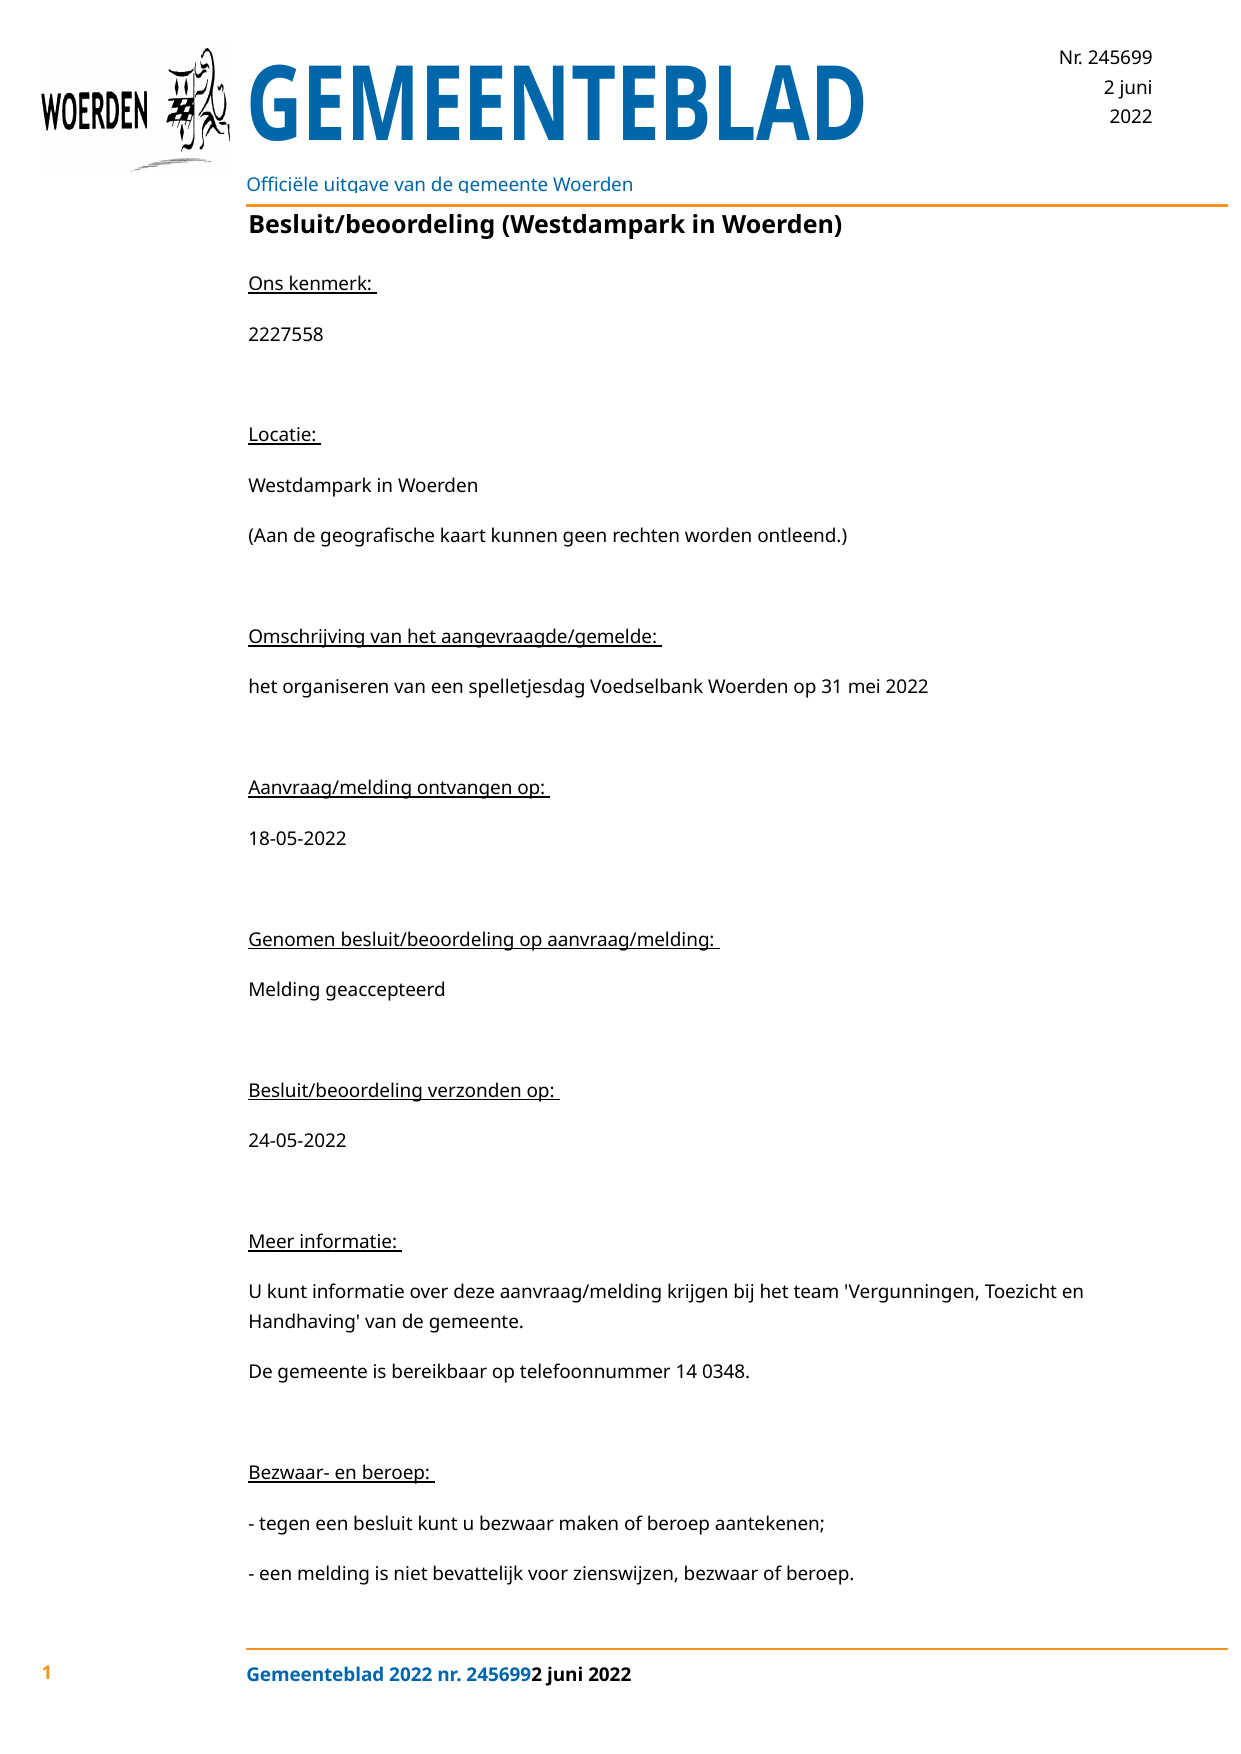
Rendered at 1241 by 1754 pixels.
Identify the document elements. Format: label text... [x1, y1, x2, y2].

text Besluit/beoordeling verzonden op: [248, 1077, 1152, 1103]
text De gemeente is bereikbaar op telefoonnummer 14 0348. [248, 1359, 1152, 1384]
text Westdampark in Woerden [248, 472, 1152, 498]
text Genomen besluit/beoordeling op aanvraag/melding: [248, 926, 1152, 951]
text Aanvraag/melding ontvangen op: [248, 774, 1152, 800]
text U kunt informatie over deze aanvraag/melding krijgen bij het team 'Vergunningen, Toezicht en Handhaving' van de gemeente. [248, 1279, 1152, 1334]
text Omschrijving van het aangevraagde/gemelde: [248, 623, 1152, 649]
text Ons kenmerk: [248, 270, 1152, 296]
text Locatie: [248, 422, 1152, 447]
text het organiseren van een spelletjesdag Voedselbank Woerden op 31 mei 2022 [248, 674, 1152, 699]
text - tegen een besluit kunt u bezwaar maken of beroep aantekenen; [248, 1510, 1152, 1536]
text Melding geaccepteerd [248, 976, 1152, 1002]
text 2227558 [248, 321, 1152, 346]
picture [41, 47, 231, 172]
text 24-05-2022 [248, 1127, 1152, 1153]
text Meer informatie: [248, 1228, 1152, 1254]
text 18-05-2022 [248, 825, 1152, 851]
text (Aan de geografische kaart kunnen geen rechten worden ontleend.) [248, 522, 1152, 548]
text - een melding is niet bevattelijk voor zienswijzen, bezwaar of beroep. [248, 1560, 1152, 1586]
text Bezwaar- en beroep: [248, 1459, 1152, 1485]
text Besluit/beoordeling (Westdampark in Woerden) [248, 207, 1152, 241]
